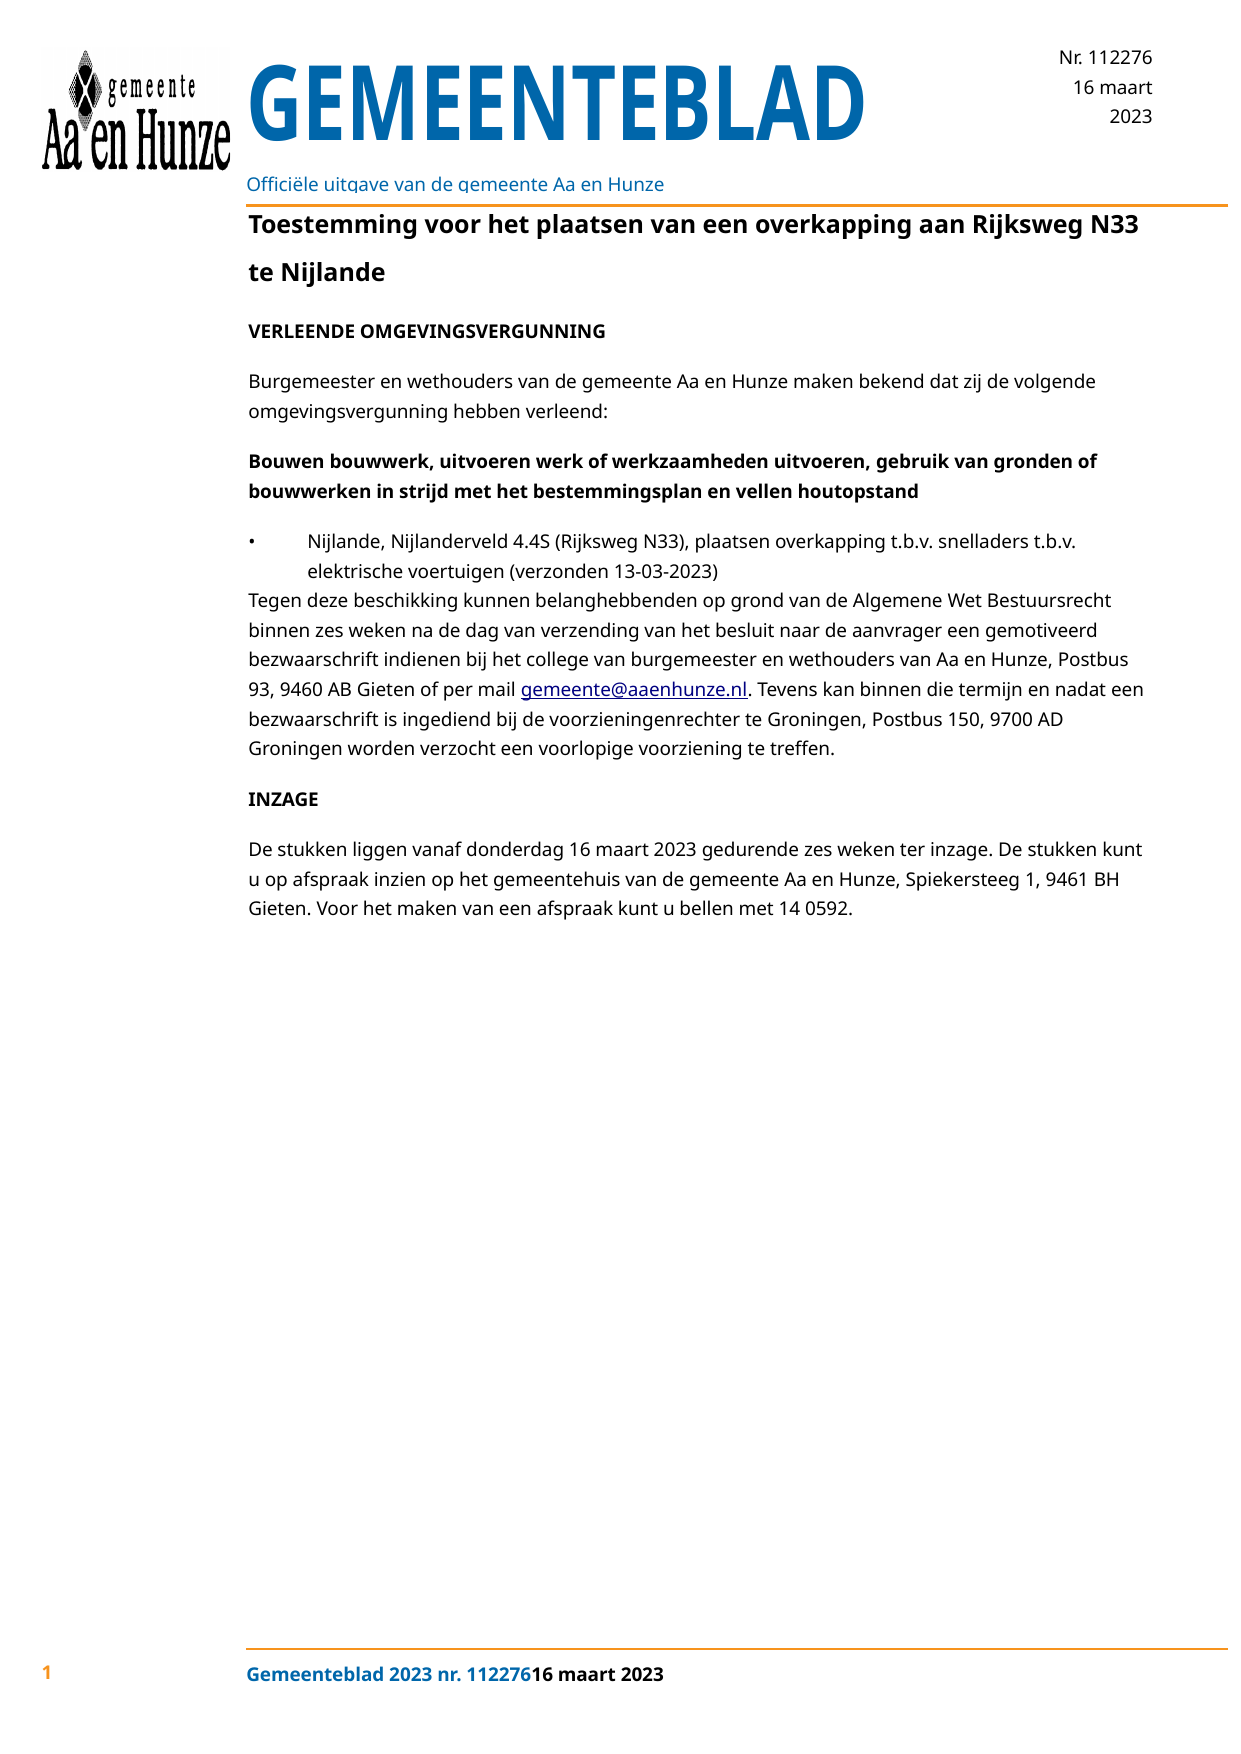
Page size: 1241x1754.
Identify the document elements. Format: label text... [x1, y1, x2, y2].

text Toestemming voor het plaatsen van een overkapping aan Rijksweg N33 te Nijlande [248, 207, 1152, 288]
list Nijlande, Nijlanderveld 4.4S (Rijksweg N33), plaatsen overkapping t.b.v. snelladers t.b.v. elektrische voertuigen (verzonden 13-03-2023) [248, 528, 1152, 584]
text Bouwen bouwwerk, uitvoeren werk of werkzaamheden uitvoeren, gebruik van gronden of bouwwerken in strijd met het bestemmingsplan en vellen houtopstand [248, 448, 1152, 504]
text De stukken liggen vanaf donderdag 16 maart 2023 gedurende zes weken ter inzage. De stukken kunt u op afspraak inzien op het gemeentehuis van de gemeente Aa en Hunze, Spiekersteeg 1, 9461 BH Gieten. Voor het maken van een afspraak kunt u bellen met 14 0592. [248, 836, 1152, 921]
text INZAGE [248, 786, 1152, 812]
picture [41, 47, 231, 172]
text Burgemeester en wethouders van de gemeente Aa en Hunze maken bekend dat zij de volgende omgevingsvergunning hebben verleend: [248, 368, 1152, 424]
text Tegen deze beschikking kunnen belanghebbenden op grond van de Algemene Wet Bestuursrecht binnen zes weken na de dag van verzending van het besluit naar de aanvrager een gemotiveerd bezwaarschrift indienen bij het college van burgemeester en wethouders van Aa en Hunze, Postbus 93, 9460 AB Gieten of per mail gemeente@aaenhunze.nl. Tevens kan binnen die termijn en nadat een bezwaarschrift is ingediend bij de voorzieningenrechter te Groningen, Postbus 150, 9700 AD Groningen worden verzocht een voorlopige voorziening te treffen. [248, 587, 1152, 761]
text VERLEENDE OMGEVINGSVERGUNNING [248, 318, 1152, 344]
